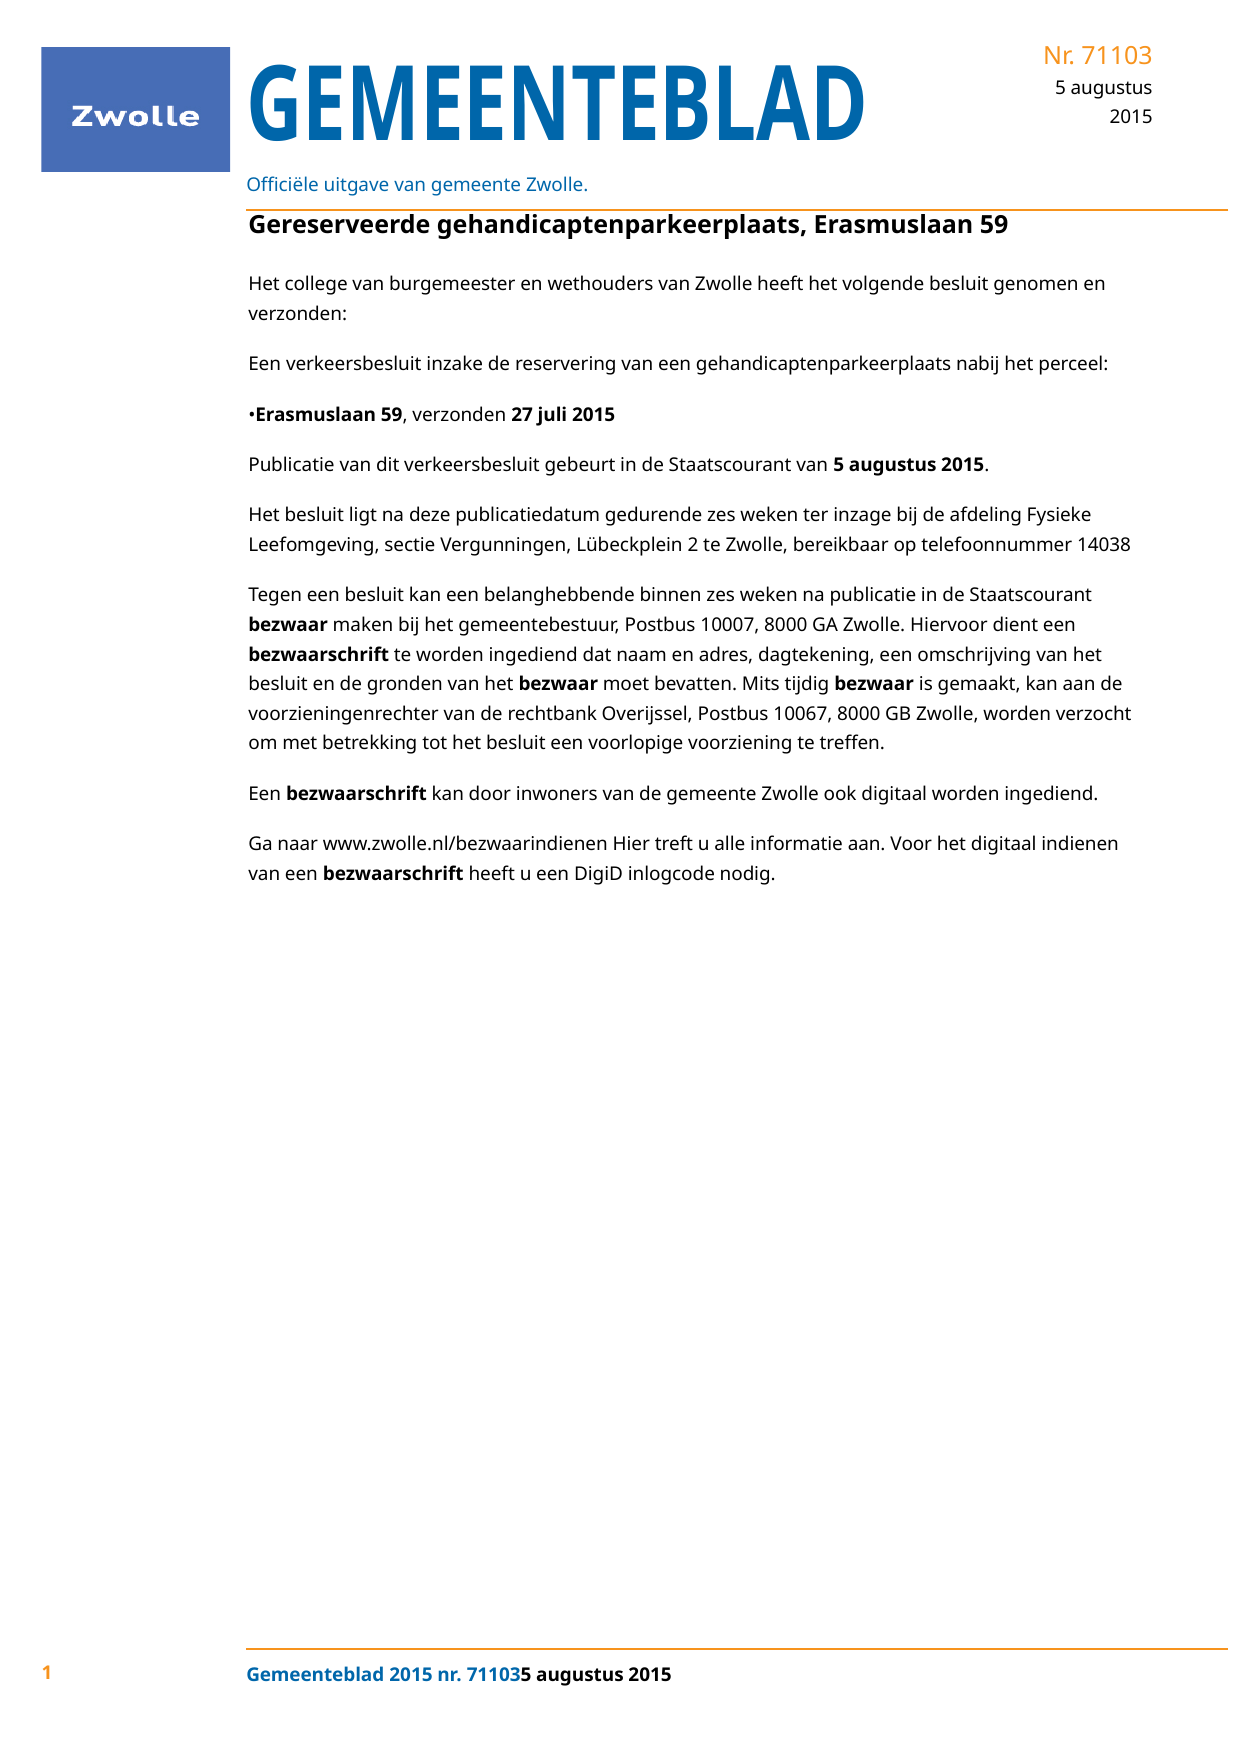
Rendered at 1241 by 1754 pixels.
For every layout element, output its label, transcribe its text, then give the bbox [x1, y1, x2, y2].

text Een bezwaarschrift kan door inwoners van de gemeente Zwolle ook digitaal worden ingediend. [248, 780, 1152, 806]
picture [41, 47, 231, 172]
text Gereserveerde gehandicaptenparkeerplaats, Erasmuslaan 59 [248, 211, 1152, 241]
text •Erasmuslaan 59, verzonden 27 juli 2015 [248, 401, 1152, 426]
text Tegen een besluit kan een belanghebbende binnen zes weken na publicatie in de Staatscourant bezwaar maken bij het gemeentebestuur, Postbus 10007, 8000 GA Zwolle. Hiervoor dient een bezwaarschrift te worden ingediend dat naam en adres, dagtekening, een omschrijving van het besluit en de gronden van het bezwaar moet bevatten. Mits tijdig bezwaar is gemaakt, kan aan de voorzieningenrechter van de rechtbank Overijssel, Postbus 10067, 8000 GB Zwolle, worden verzocht om met betrekking tot het besluit een voorlopige voorziening te treffen. [248, 582, 1152, 755]
text Het college van burgemeester en wethouders van Zwolle heeft het volgende besluit genomen en verzonden: [248, 270, 1152, 326]
text Ga naar www.zwolle.nl/bezwaarindienen Hier treft u alle informatie aan. Voor het digitaal indienen van een bezwaarschrift heeft u een DigiD inlogcode nodig. [248, 830, 1152, 886]
text Een verkeersbesluit inzake de reservering van een gehandicaptenparkeerplaats nabij het perceel: [248, 350, 1152, 376]
text Het besluit ligt na deze publicatiedatum gedurende zes weken ter inzage bij de afdeling Fysieke Leefomgeving, sectie Vergunningen, Lübeckplein 2 te Zwolle, bereikbaar op telefoonnummer 14038 [248, 502, 1152, 557]
text Publicatie van dit verkeersbesluit gebeurt in de Staatscourant van 5 augustus 2015. [248, 451, 1152, 477]
